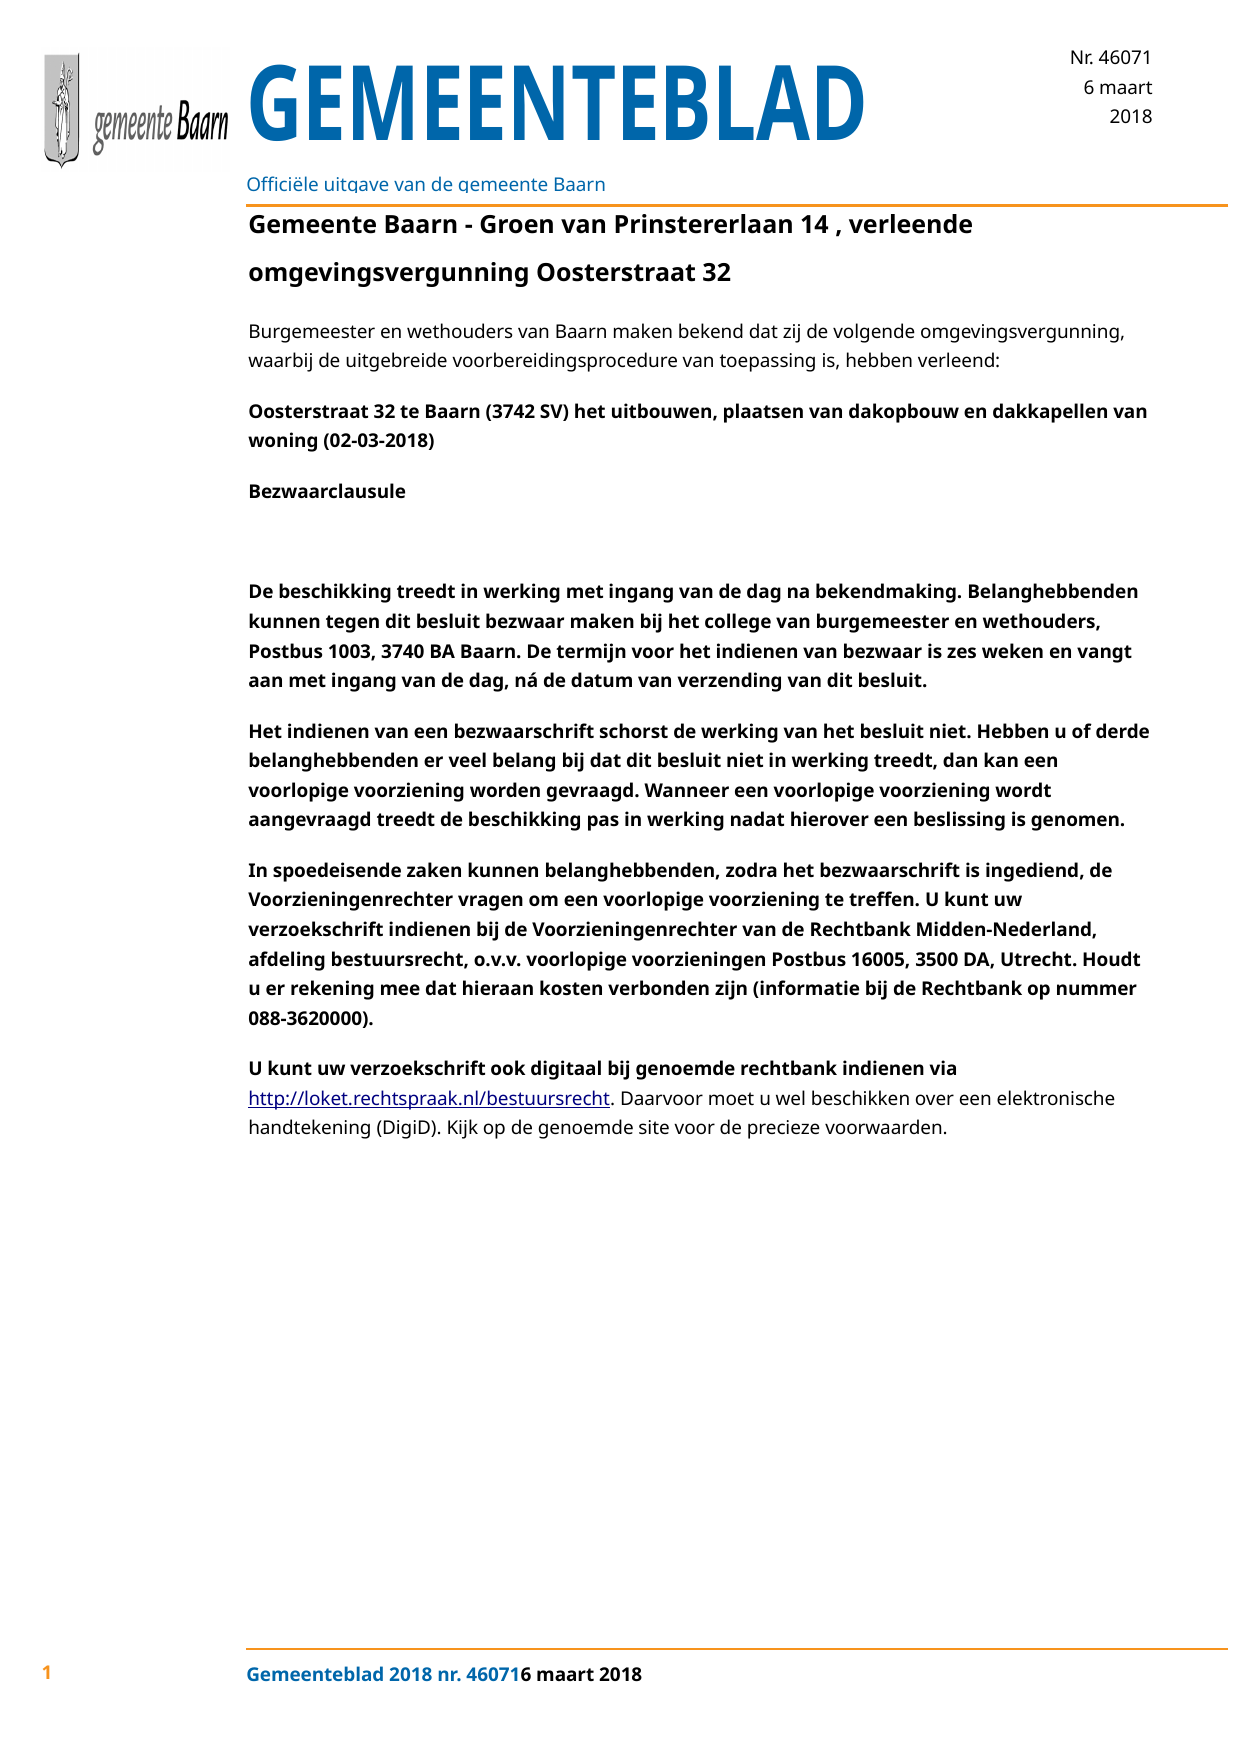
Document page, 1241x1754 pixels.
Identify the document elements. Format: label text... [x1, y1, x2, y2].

text Oosterstraat 32 te Baarn (3742 SV) het uitbouwen, plaatsen van dakopbouw en dakkapellen van woning (02-03-2018) [248, 398, 1152, 453]
text Het indienen van een bezwaarschrift schorst de werking van het besluit niet. Hebben u of derde belanghebbenden er veel belang bij dat dit besluit niet in werking treedt, dan kan een voorlopige voorziening worden gevraagd. Wanneer een voorlopige voorziening wordt aangevraagd treedt de beschikking pas in werking nadat hierover een beslissing is genomen. [248, 718, 1152, 832]
text U kunt uw verzoekschrift ook digitaal bij genoemde rechtbank indienen via http://loket.rechtspraak.nl/bestuursrecht. Daarvoor moet u wel beschikken over een elektronische handtekening (DigiD). Kijk op de genoemde site voor de precieze voorwaarden. [248, 1055, 1152, 1140]
text De beschikking treedt in werking met ingang van de dag na bekendmaking. Belanghebbenden kunnen tegen dit besluit bezwaar maken bij het college van burgemeester en wethouders, Postbus 1003, 3740 BA Baarn. De termijn voor het indienen van bezwaar is zes weken en vangt aan met ingang van de dag, ná de datum van verzending van dit besluit. [248, 579, 1152, 693]
text Gemeente Baarn - Groen van Prinstererlaan 14 , verleende omgevingsvergunning Oosterstraat 32 [248, 207, 1152, 288]
text Burgemeester en wethouders van Baarn maken bekend dat zij de volgende omgevingsvergunning, waarbij de uitgebreide voorbereidingsprocedure van toepassing is, hebben verleend: [248, 318, 1152, 373]
picture [41, 47, 231, 172]
text Bezwaarclausule [248, 478, 1152, 504]
text In spoedeisende zaken kunnen belanghebbenden, zodra het bezwaarschrift is ingediend, de Voorzieningenrechter vragen om een voorlopige voorziening te treffen. U kunt uw verzoekschrift indienen bij de Voorzieningenrechter van de Rechtbank Midden-Nederland, afdeling bestuursrecht, o.v.v. voorlopige voorzieningen Postbus 16005, 3500 DA, Utrecht. Houdt u er rekening mee dat hieraan kosten verbonden zijn (informatie bij de Rechtbank op nummer 088-3620000). [248, 857, 1152, 1031]
